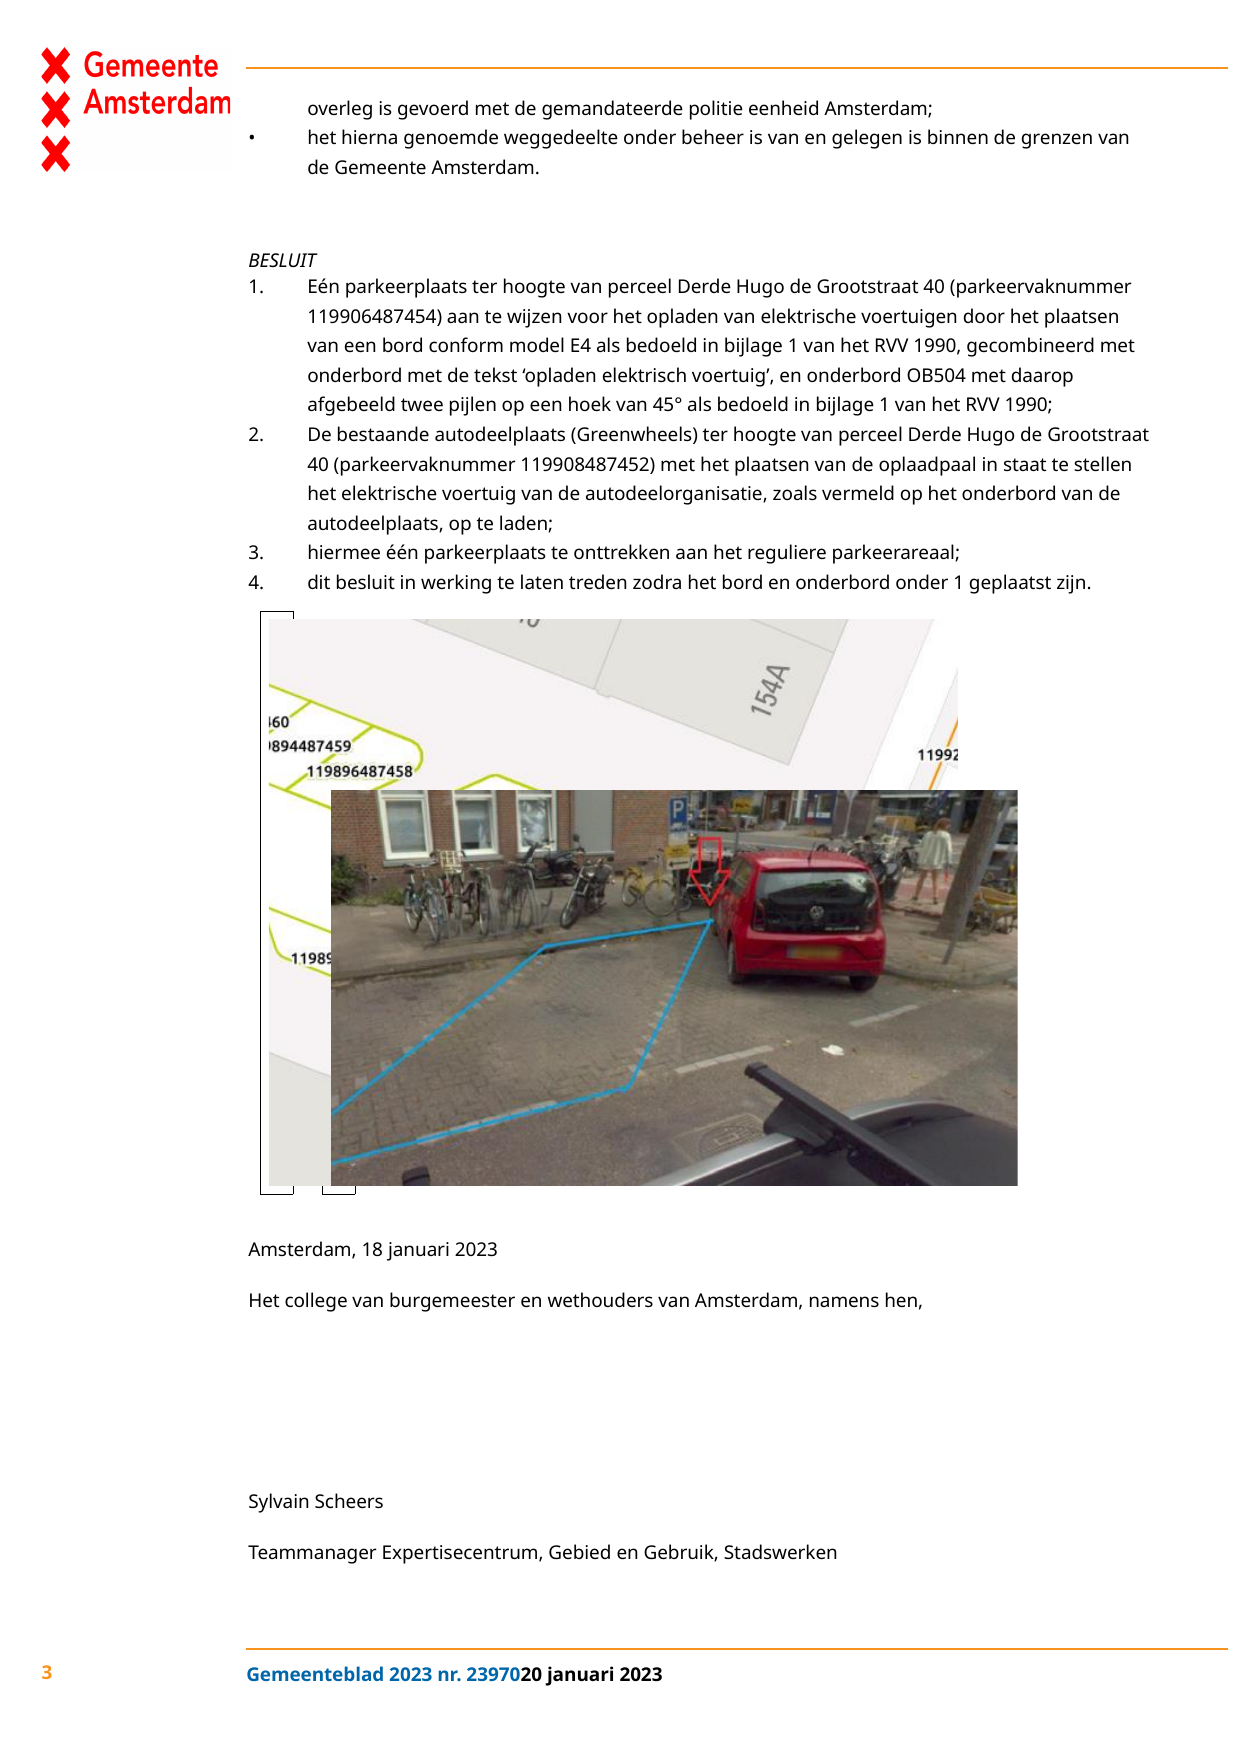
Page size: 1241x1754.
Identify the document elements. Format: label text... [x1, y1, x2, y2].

list het hierna genoemde weggedeelte onder beheer is van en gelegen is binnen de grenzen van de Gemeente Amsterdam. [248, 124, 1152, 180]
list overleg is gevoerd met de gemandateerde politie eenheid Amsterdam; [248, 95, 1152, 121]
text BESLUIT [248, 247, 1152, 273]
list hiermee één parkeerplaats te onttrekken aan het reguliere parkeerareaal; [248, 539, 1152, 565]
text Het college van burgemeester en wethouders van Amsterdam, namens hen, [248, 1287, 1152, 1312]
text Amsterdam, 18 januari 2023 [248, 1236, 1152, 1262]
list De bestaande autodeelplaats (Greenwheels) ter hoogte van perceel Derde Hugo de Grootstraat 40 (parkeervaknummer 119908487452) met het plaatsen van de oplaadpaal in staat te stellen het elektrische voertuig van de autodeelorganisatie, zoals vermeld op het onderbord van de autodeelplaats, op te laden; [248, 421, 1152, 536]
text Teammanager Expertisecentrum, Gebied en Gebruik, Stadswerken [248, 1539, 1152, 1564]
text Sylvain Scheers [248, 1488, 1152, 1514]
list dit besluit in werking te laten treden zodra het bord en onderbord onder 1 geplaatst zijn. [248, 569, 1152, 595]
picture [268, 619, 1018, 1186]
picture [41, 47, 231, 172]
list Eén parkeerplaats ter hoogte van perceel Derde Hugo de Grootstraat 40 (parkeervaknummer 119906487454) aan te wijzen voor het opladen van elektrische voertuigen door het plaatsen van een bord conform model E4 als bedoeld in bijlage 1 van het RVV 1990, gecombineerd met onderbord met de tekst ‘opladen elektrisch voertuig’, en onderbord OB504 met daarop afgebeeld twee pijlen op een hoek van 45° als bedoeld in bijlage 1 van het RVV 1990; [248, 273, 1152, 417]
